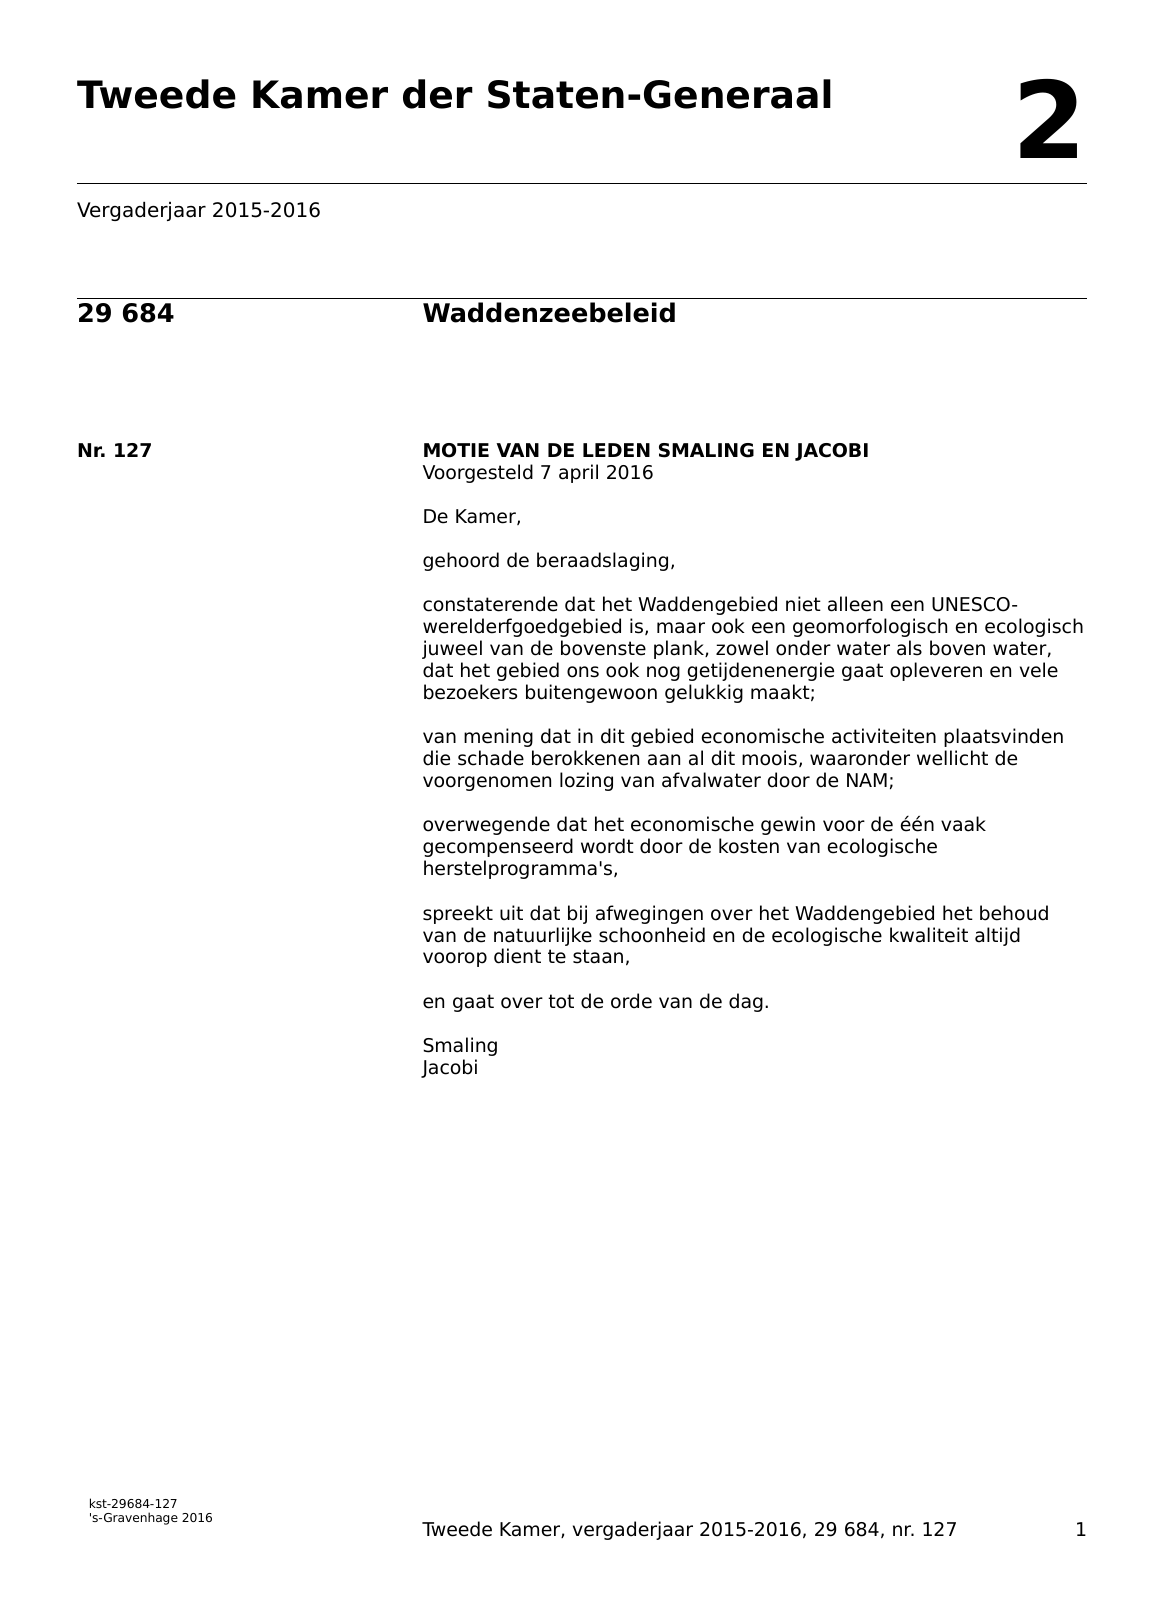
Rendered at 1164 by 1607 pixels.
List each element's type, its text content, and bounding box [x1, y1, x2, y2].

text Jacobi [422, 1057, 1087, 1079]
text De Kamer, [422, 506, 1087, 528]
text Smaling [422, 1035, 1087, 1057]
text spreekt uit dat bij afwegingen over het Waddengebied het behoud van de natuurlijke schoonheid en de ecologische kwaliteit altijd voorop dient te staan, [422, 902, 1087, 968]
text constaterende dat het Waddengebied niet alleen een UNESCO-werelderfgoedgebied is, maar ook een geomorfologisch en ecologisch juweel van de bovenste plank, zowel onder water als boven water, dat het gebied ons ook nog getijdenenergie gaat opleveren en vele bezoekers buitengewoon gelukkig maakt; [422, 594, 1087, 704]
table_header Tweede Kamer der Staten-Generaal [77, 59, 886, 183]
text gehoord de beraadslaging, [422, 550, 1087, 572]
text Voorgesteld 7 april 2016 [422, 462, 1087, 484]
table_cell Vergaderjaar 2015-2016 [77, 184, 1087, 298]
subtitle 29 684 Waddenzeebeleid [77, 299, 1087, 329]
text overwegende dat het economische gewin voor de één vaak gecompenseerd wordt door de kosten van ecologische herstelprogramma's, [422, 814, 1087, 880]
text 's-Gravenhage 2016 [88, 1511, 323, 1525]
text kst-29684-127 [88, 1497, 323, 1511]
table_header 2 [886, 59, 1087, 183]
subtitle Nr. 127 MOTIE VAN DE LEDEN SMALING EN JACOBI [77, 440, 1087, 462]
text van mening dat in dit gebied economische activiteiten plaatsvinden die schade berokkenen aan al dit moois, waaronder wellicht de voorgenomen lozing van afvalwater door de NAM; [422, 726, 1087, 792]
text en gaat over tot de orde van de dag. [422, 991, 1087, 1013]
